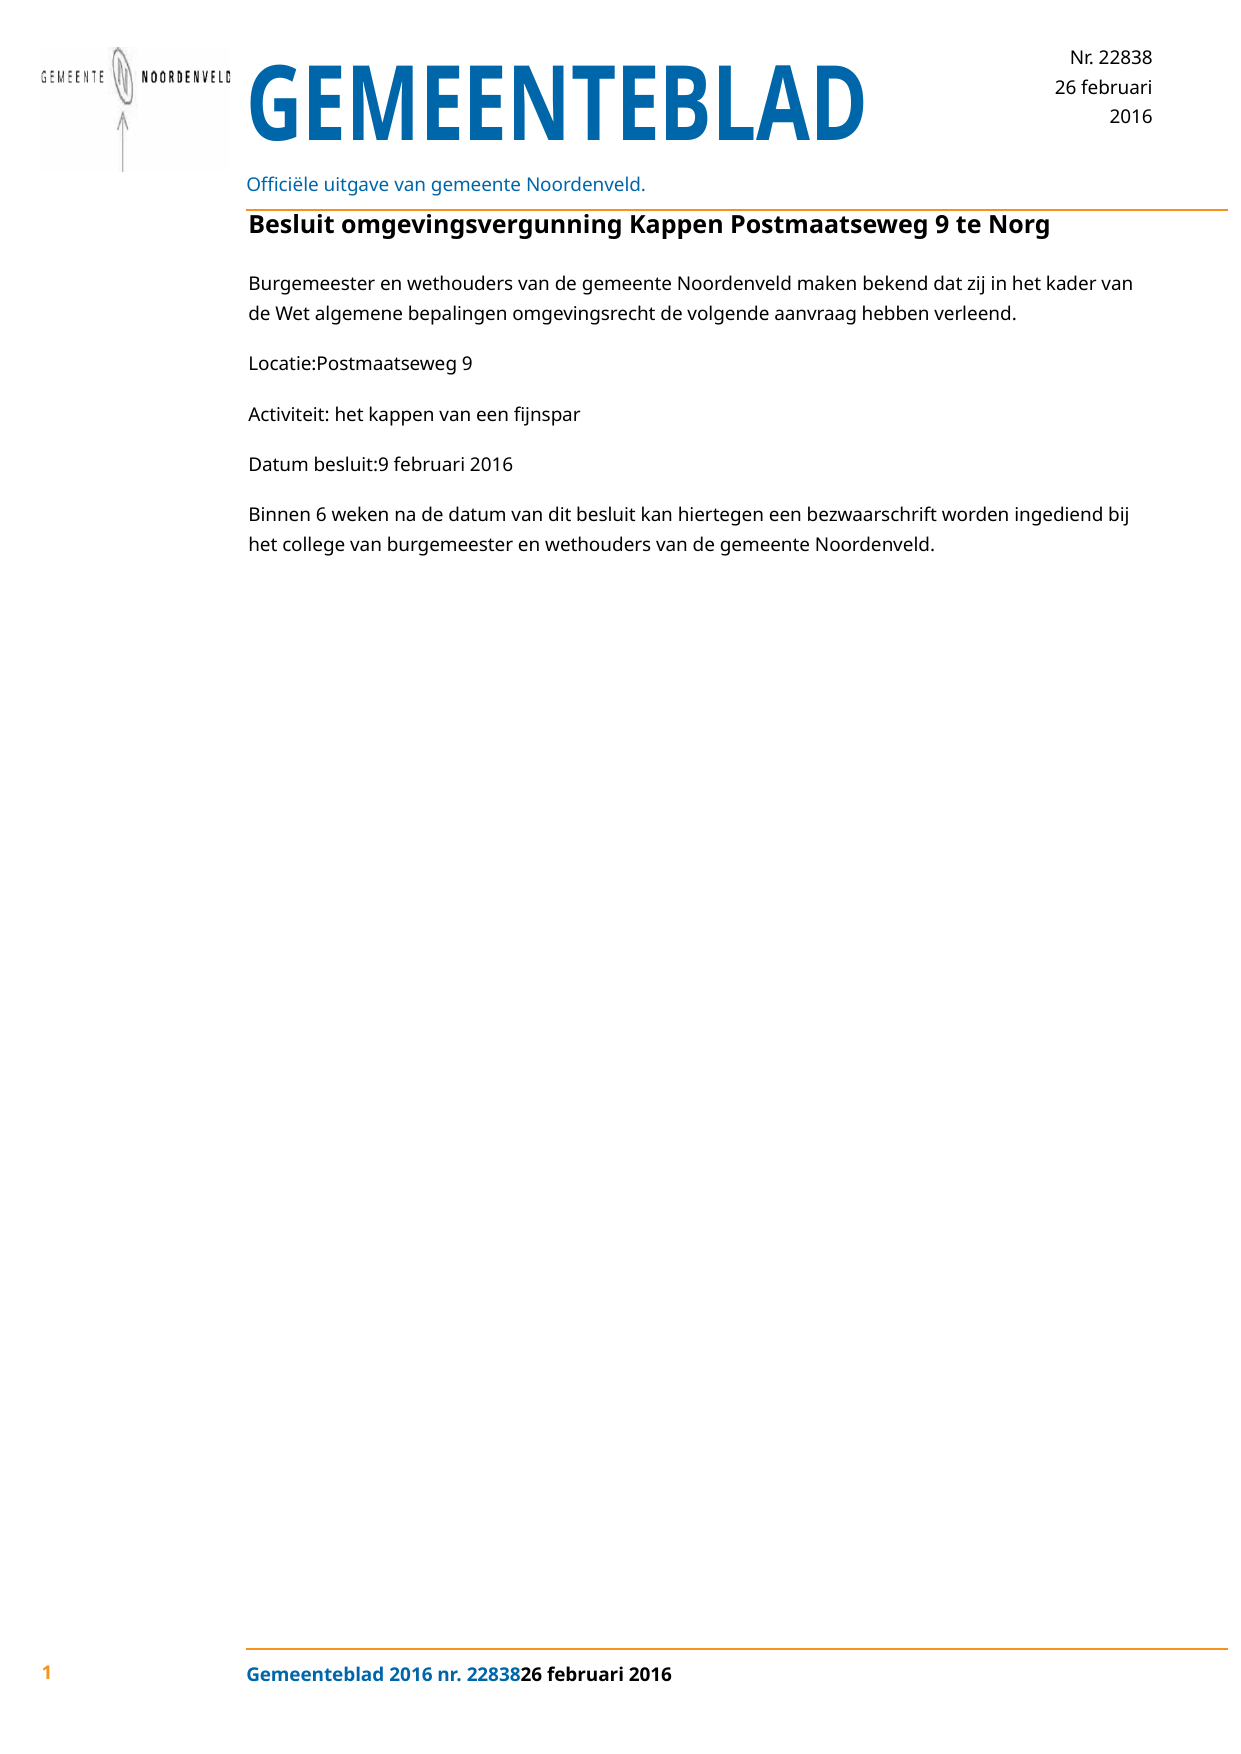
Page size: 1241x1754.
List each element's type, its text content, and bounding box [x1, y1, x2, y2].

text Binnen 6 weken na de datum van dit besluit kan hiertegen een bezwaarschrift worden ingediend bij het college van burgemeester en wethouders van de gemeente Noordenveld. [248, 502, 1152, 557]
text Datum besluit:9 februari 2016 [248, 451, 1152, 477]
text Besluit omgevingsvergunning Kappen Postmaatseweg 9 te Norg [248, 211, 1152, 241]
text Locatie:Postmaatseweg 9 [248, 350, 1152, 376]
picture [41, 47, 231, 172]
text Activiteit: het kappen van een fijnspar [248, 401, 1152, 426]
text Burgemeester en wethouders van de gemeente Noordenveld maken bekend dat zij in het kader van de Wet algemene bepalingen omgevingsrecht de volgende aanvraag hebben verleend. [248, 270, 1152, 326]
